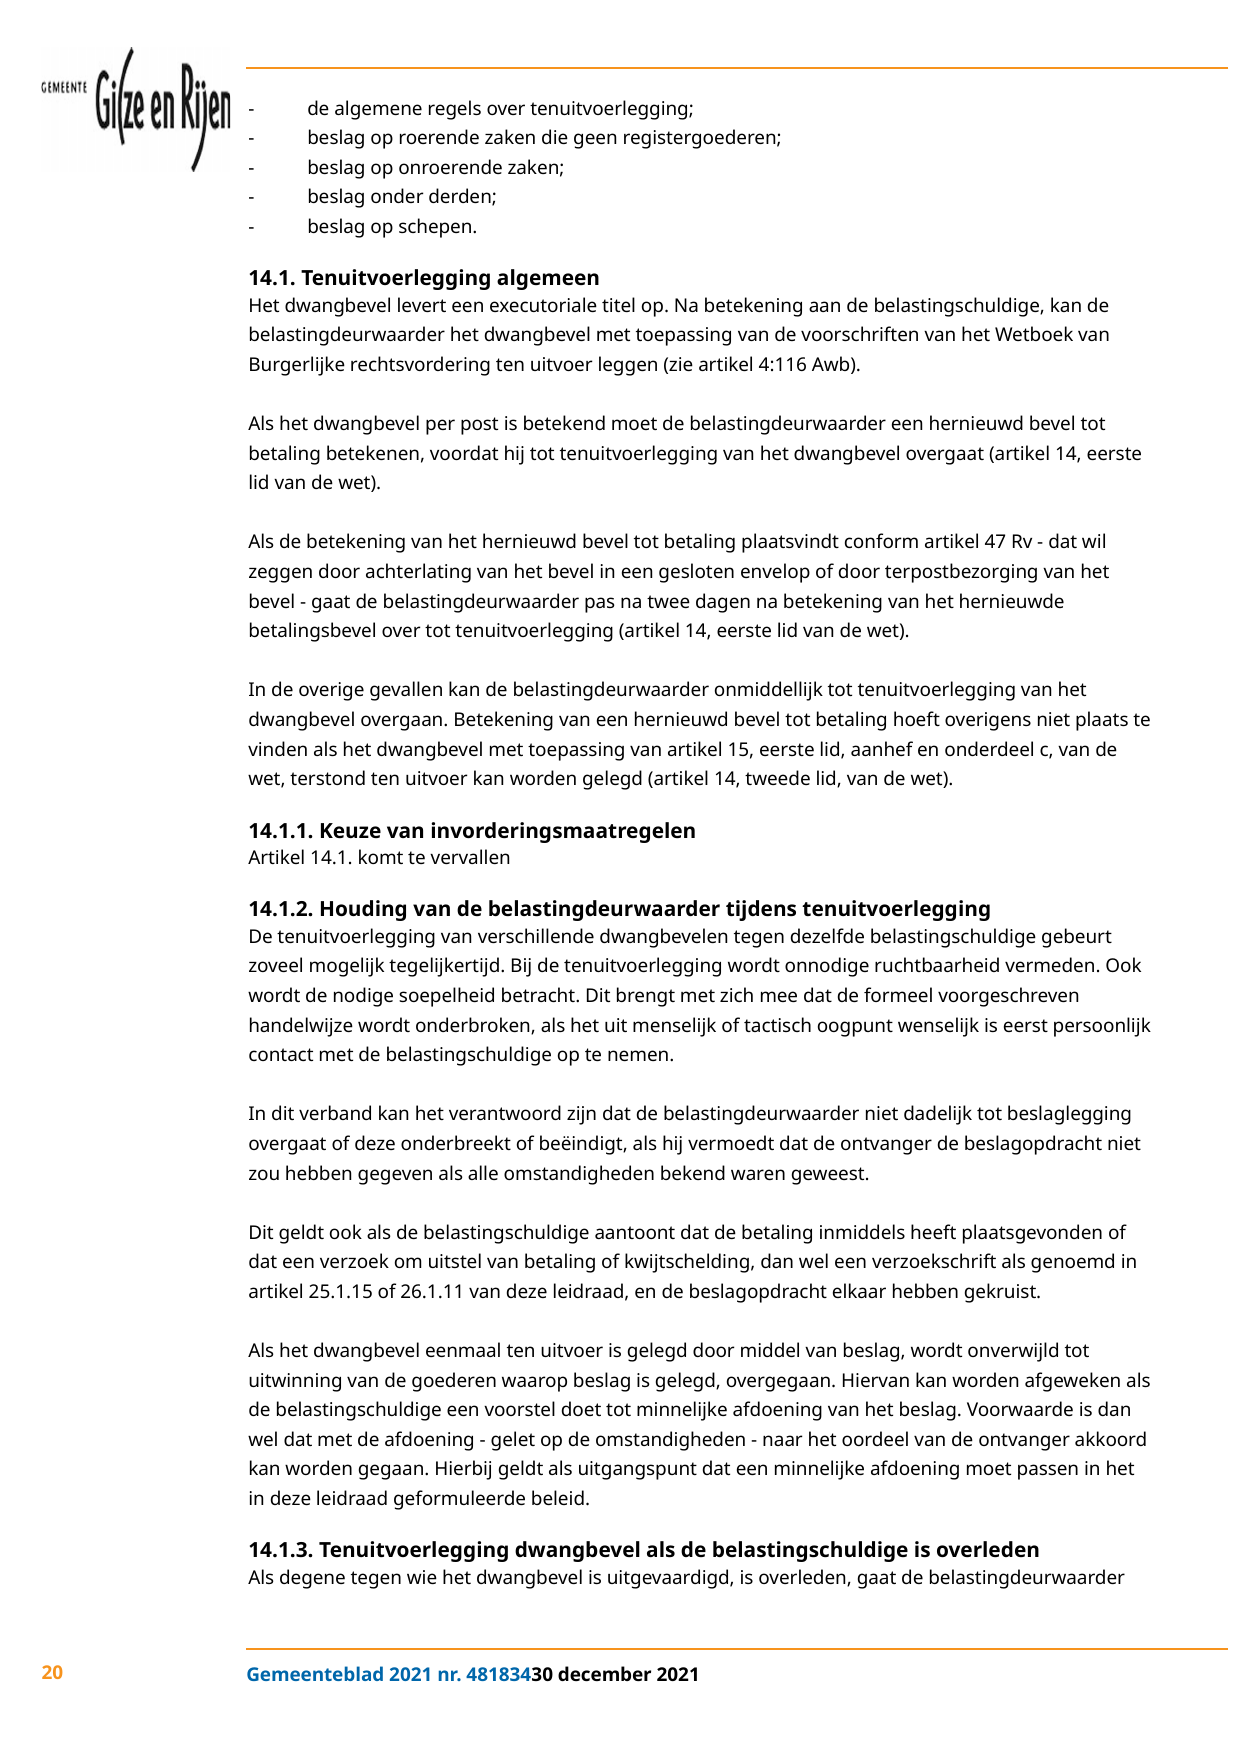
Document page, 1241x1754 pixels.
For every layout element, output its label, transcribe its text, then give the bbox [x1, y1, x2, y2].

text Als het dwangbevel per post is betekend moet de belastingdeurwaarder een hernieuwd bevel tot betaling betekenen, voordat hij tot tenuitvoerlegging van het dwangbevel overgaat (artikel 14, eerste lid van de wet). [248, 410, 1152, 495]
text In de overige gevallen kan de belastingdeurwaarder onmiddellijk tot tenuitvoerlegging van het dwangbevel overgaan. Betekening van een hernieuwd bevel tot betaling hoeft overigens niet plaats te vinden als het dwangbevel met toepassing van artikel 15, eerste lid, aanhef en onderdeel c, van de wet, terstond ten uitvoer kan worden gelegd (artikel 14, tweede lid, van de wet). [248, 677, 1152, 791]
text 14.1.1. Keuze van invorderingsmaatregelen [248, 816, 1152, 844]
text Als het dwangbevel eenmaal ten uitvoer is gelegd door middel van beslag, wordt onverwijld tot uitwinning van de goederen waarop beslag is gelegd, overgegaan. Hiervan kan worden afgeweken als de belastingschuldige een voorstel doet tot minnelijke afdoening van het beslag. Voorwaarde is dan wel dat met de afdoening - gelet op de omstandigheden - naar het oordeel van de ontvanger akkoord kan worden gegaan. Hierbij geldt als uitgangspunt dat een minnelijke afdoening moet passen in het in deze leidraad geformuleerde beleid. [248, 1337, 1152, 1511]
text Dit geldt ook als de belastingschuldige aantoont dat de betaling inmiddels heeft plaatsgevonden of dat een verzoek om uitstel van betaling of kwijtschelding, dan wel een verzoekschrift als genoemd in artikel 25.1.15 of 26.1.11 van deze leidraad, en de beslagopdracht elkaar hebben gekruist. [248, 1219, 1152, 1304]
list beslag onder derden; [248, 183, 1152, 209]
list beslag op schepen. [248, 213, 1152, 239]
text 14.1.3. Tenuitvoerlegging dwangbevel als de belastingschuldige is overleden [248, 1536, 1152, 1564]
text Als degene tegen wie het dwangbevel is uitgevaardigd, is overleden, gaat de belastingdeurwaarder [248, 1564, 1152, 1590]
text Het dwangbevel levert een executoriale titel op. Na betekening aan de belastingschuldige, kan de belastingdeurwaarder het dwangbevel met toepassing van de voorschriften van het Wetboek van Burgerlijke rechtsvordering ten uitvoer leggen (zie artikel 4:116 Awb). [248, 292, 1152, 377]
picture [41, 47, 231, 172]
list de algemene regels over tenuitvoerlegging; [248, 95, 1152, 121]
text 14.1. Tenuitvoerlegging algemeen [248, 263, 1152, 292]
text 14.1.2. Houding van de belastingdeurwaarder tijdens tenuitvoerlegging [248, 894, 1152, 923]
list beslag op onroerende zaken; [248, 154, 1152, 180]
text Artikel 14.1. komt te vervallen [248, 844, 1152, 870]
list beslag op roerende zaken die geen registergoederen; [248, 124, 1152, 150]
text De tenuitvoerlegging van verschillende dwangbevelen tegen dezelfde belastingschuldige gebeurt zoveel mogelijk tegelijkertijd. Bij de tenuitvoerlegging wordt onnodige ruchtbaarheid vermeden. Ook wordt de nodige soepelheid betracht. Dit brengt met zich mee dat de formeel voorgeschreven handelwijze wordt onderbroken, als het uit menselijk of tactisch oogpunt wenselijk is eerst persoonlijk contact met de belastingschuldige op te nemen. [248, 923, 1152, 1067]
text Als de betekening van het hernieuwd bevel tot betaling plaatsvindt conform artikel 47 Rv - dat wil zeggen door achterlating van het bevel in een gesloten envelop of door terpostbezorging van het bevel - gaat de belastingdeurwaarder pas na twee dagen na betekening van het hernieuwde betalingsbevel over tot tenuitvoerlegging (artikel 14, eerste lid van de wet). [248, 529, 1152, 643]
text In dit verband kan het verantwoord zijn dat de belastingdeurwaarder niet dadelijk tot beslaglegging overgaat of deze onderbreekt of beëindigt, als hij vermoedt dat de ontvanger de beslagopdracht niet zou hebben gegeven als alle omstandigheden bekend waren geweest. [248, 1101, 1152, 1185]
